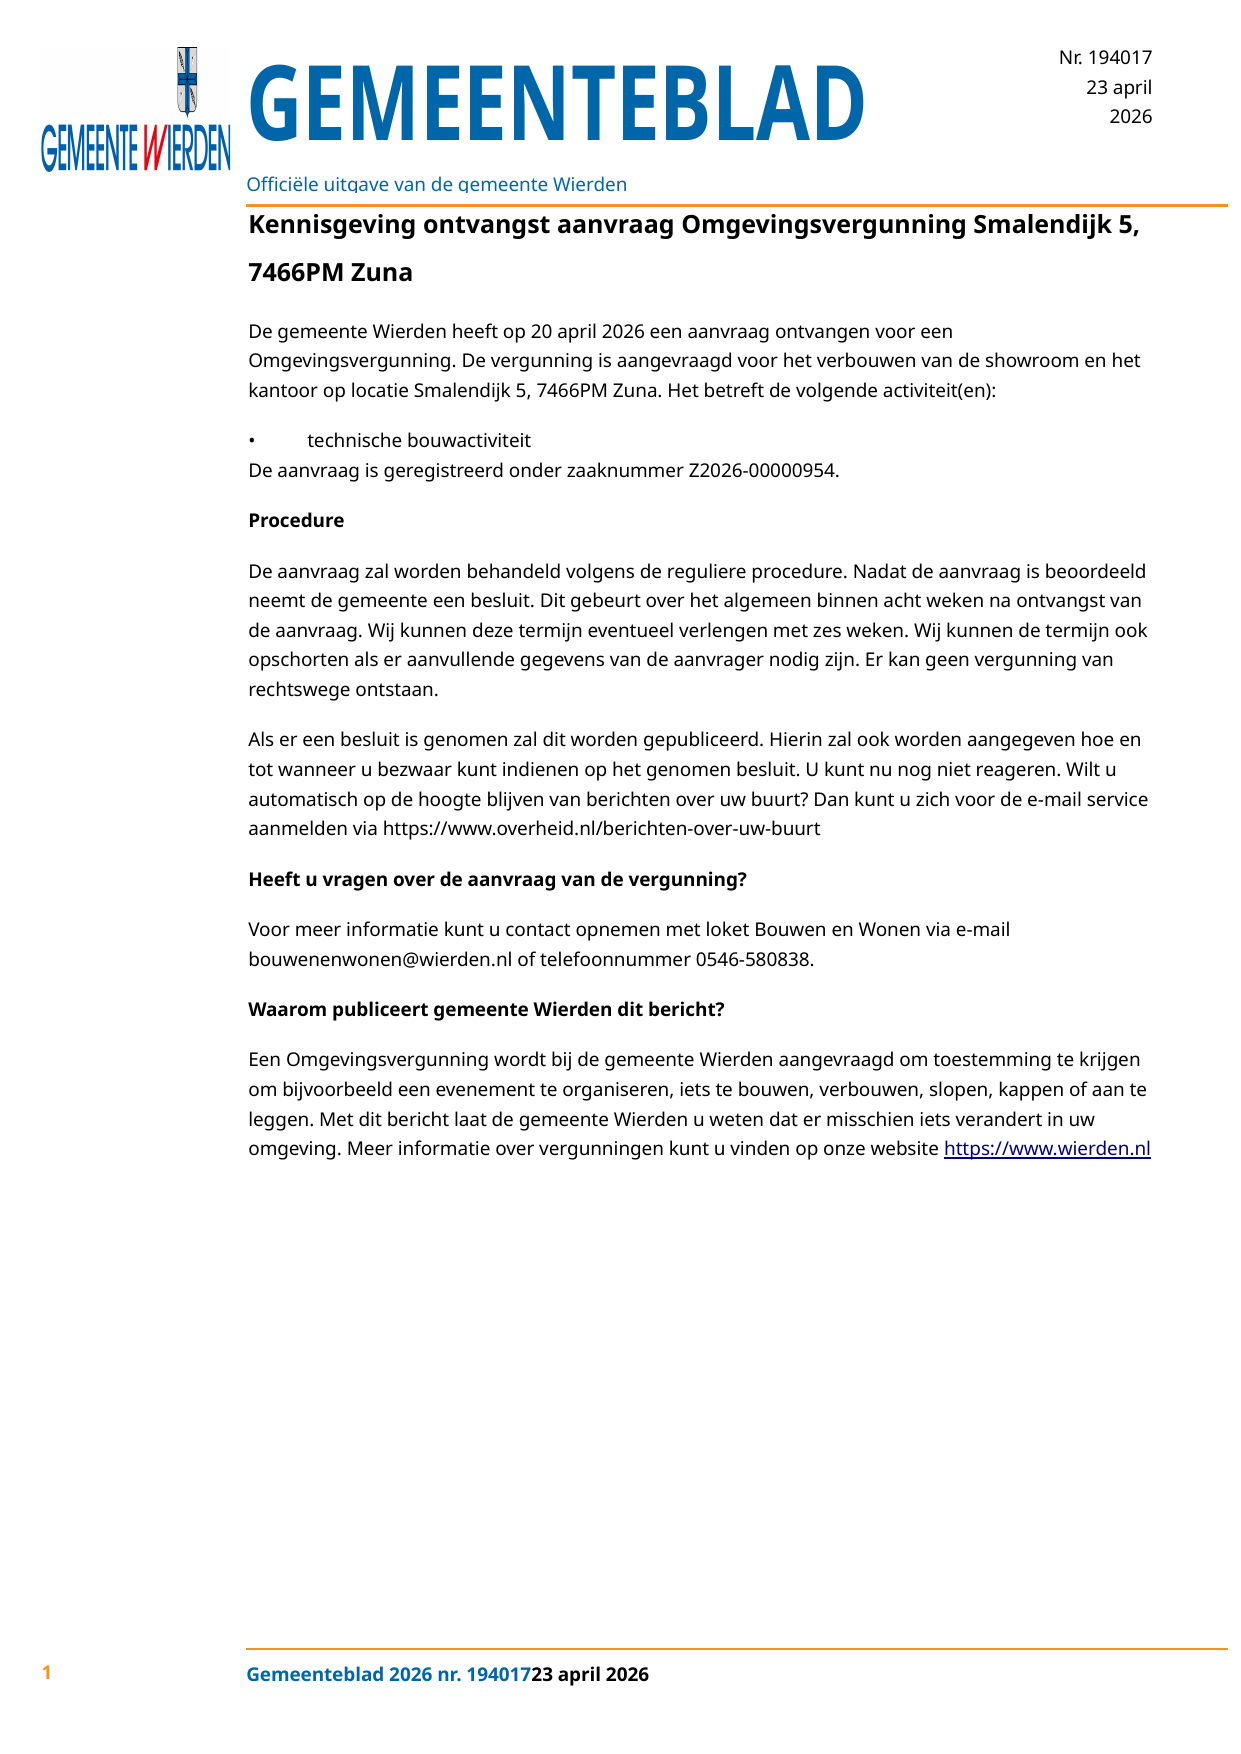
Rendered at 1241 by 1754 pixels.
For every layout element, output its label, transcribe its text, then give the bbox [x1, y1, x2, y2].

text Een Omgevingsvergunning wordt bij de gemeente Wierden aangevraagd om toestemming te krijgen om bijvoorbeeld een evenement te organiseren, iets te bouwen, verbouwen, slopen, kappen of aan te leggen. Met dit bericht laat de gemeente Wierden u weten dat er misschien iets verandert in uw omgeving. Meer informatie over vergunningen kunt u vinden op onze website https://www.wierden.nl [248, 1047, 1152, 1161]
text Kennisgeving ontvangst aanvraag Omgevingsvergunning Smalendijk 5, 7466PM Zuna [248, 207, 1152, 288]
text Heeft u vragen over de aanvraag van de vergunning? [248, 866, 1152, 892]
text Voor meer informatie kunt u contact opnemen met loket Bouwen en Wonen via e-mail bouwenenwonen@wierden.nl of telefoonnummer 0546-580838. [248, 916, 1152, 972]
text De aanvraag zal worden behandeld volgens de reguliere procedure. Nadat de aanvraag is beoordeeld neemt de gemeente een besluit. Dit gebeurt over het algemeen binnen acht weken na ontvangst van de aanvraag. Wij kunnen deze termijn eventueel verlengen met zes weken. Wij kunnen de termijn ook opschorten als er aanvullende gegevens van de aanvrager nodig zijn. Er kan geen vergunning van rechtswege ontstaan. [248, 558, 1152, 702]
text Procedure [248, 507, 1152, 533]
text Waarom publiceert gemeente Wierden dit bericht? [248, 996, 1152, 1022]
text Als er een besluit is genomen zal dit worden gepubliceerd. Hierin zal ook worden aangegeven hoe en tot wanneer u bezwaar kunt indienen op het genomen besluit. U kunt nu nog niet reageren. Wilt u automatisch op de hoogte blijven van berichten over uw buurt? Dan kunt u zich voor de e-mail service aanmelden via https://www.overheid.nl/berichten-over-uw-buurt [248, 727, 1152, 841]
text De gemeente Wierden heeft op 20 april 2026 een aanvraag ontvangen voor een Omgevingsvergunning. De vergunning is aangevraagd voor het verbouwen van de showroom en het kantoor op locatie Smalendijk 5, 7466PM Zuna. Het betreft de volgende activiteit(en): [248, 318, 1152, 403]
picture [41, 47, 231, 172]
list technische bouwactiviteit [248, 427, 1152, 453]
text De aanvraag is geregistreerd onder zaaknummer Z2026-00000954. [248, 457, 1152, 483]
